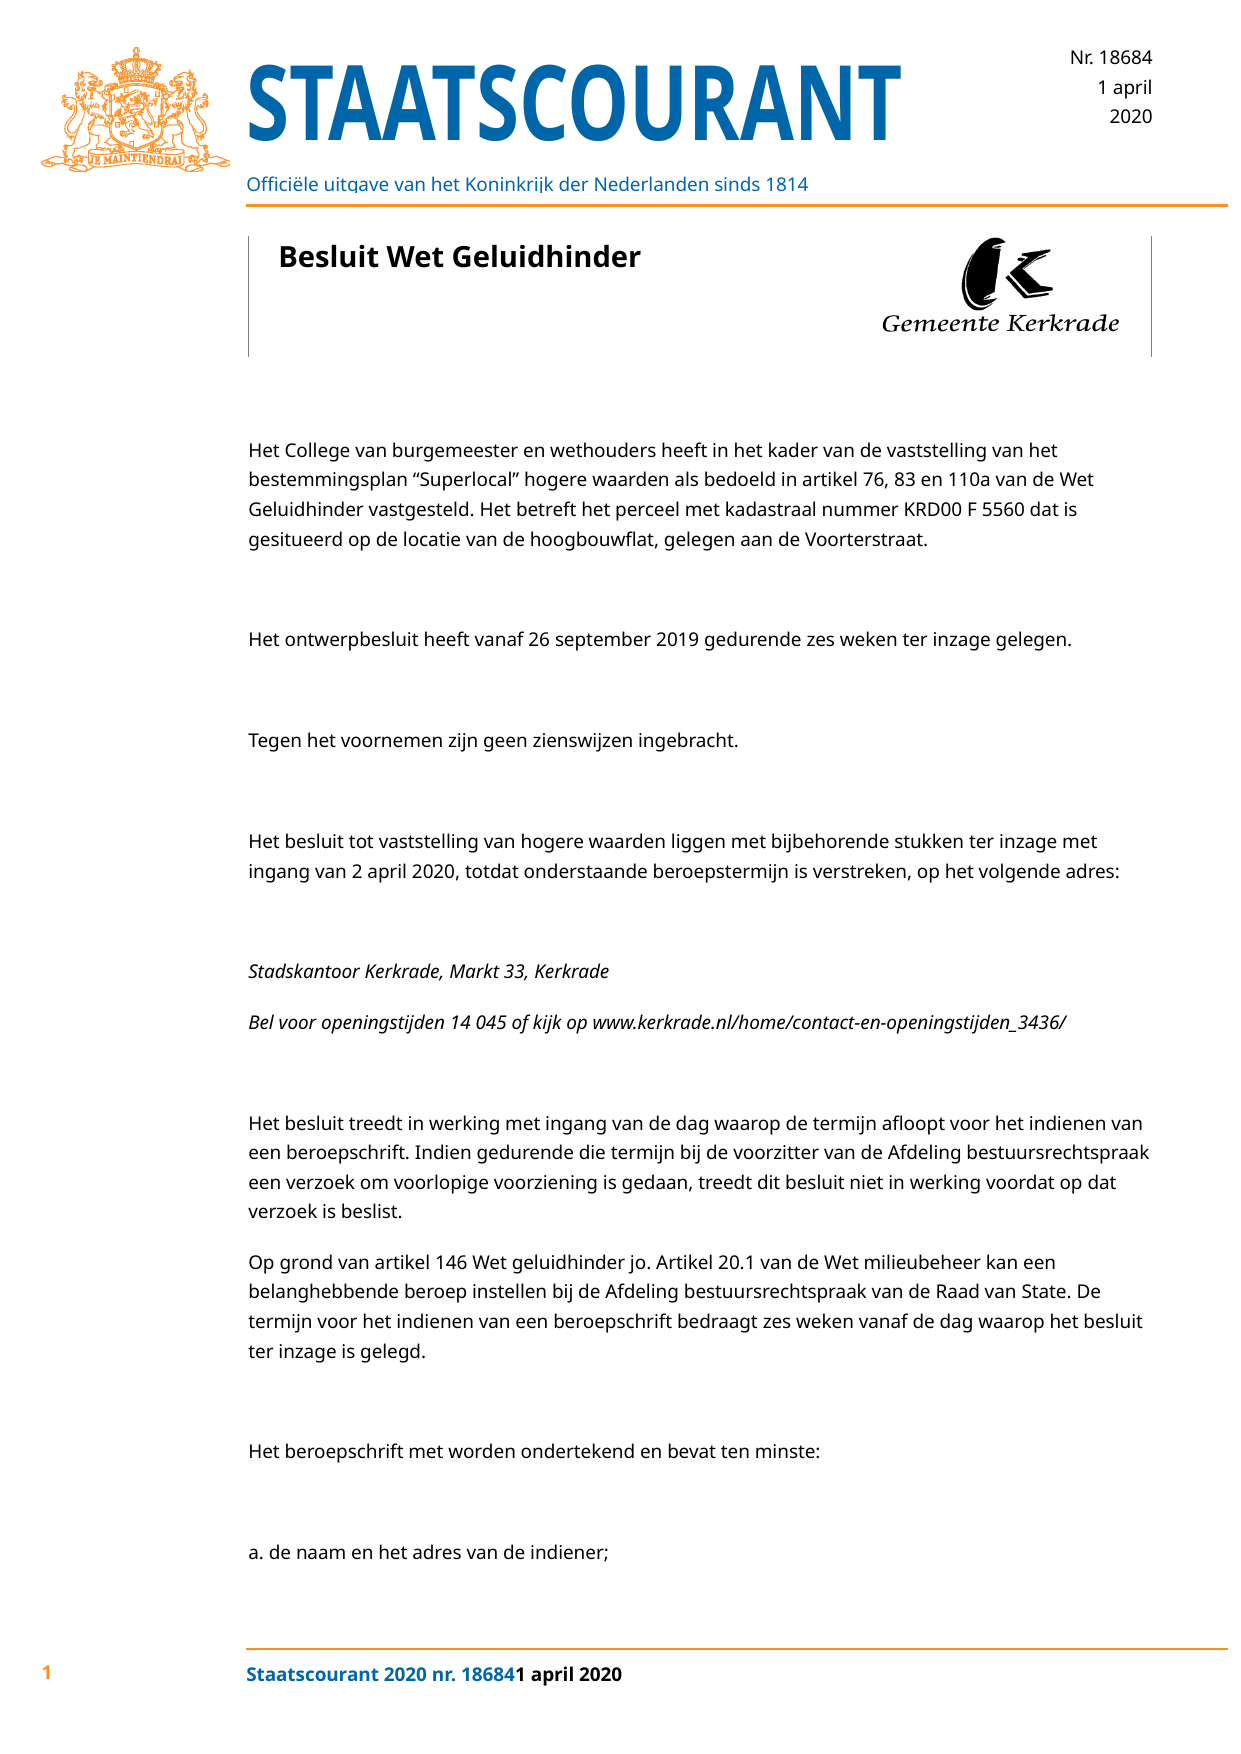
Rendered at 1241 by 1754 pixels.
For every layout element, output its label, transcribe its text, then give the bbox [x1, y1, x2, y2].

text Het besluit tot vaststelling van hogere waarden liggen met bijbehorende stukken ter inzage met ingang van 2 april 2020, totdat onderstaande beroepstermijn is verstreken, op het volgende adres: [248, 828, 1152, 883]
text Op grond van artikel 146 Wet geluidhinder jo. Artikel 20.1 van de Wet milieubeheer kan een belanghebbende beroep instellen bij de Afdeling bestuursrechtspraak van de Raad van State. De termijn voor het indienen van een beroepschrift bedraagt zes weken vanaf de dag waarop het besluit ter inzage is gelegd. [248, 1249, 1152, 1363]
text Het ontwerpbesluit heeft vanaf 26 september 2019 gedurende zes weken ter inzage gelegen. [248, 627, 1152, 652]
text a. de naam en het adres van de indiener; [248, 1539, 1152, 1565]
text Tegen het voornemen zijn geen zienswijzen ingebracht. [248, 727, 1152, 753]
picture [41, 47, 231, 172]
text Het beroepschrift met worden ondertekend en bevat ten minste: [248, 1439, 1152, 1464]
picture [882, 236, 1119, 332]
text Bel voor openingstijden 14 045 of kijk op www.kerkrade.nl/home/contact-en-openingstijden_3436/ [248, 1009, 1152, 1035]
table_header [850, 236, 1151, 357]
table_header Besluit Wet Geluidhinder [249, 236, 850, 357]
text Het College van burgemeester en wethouders heeft in het kader van de vaststelling van het bestemmingsplan “Superlocal” hogere waarden als bedoeld in artikel 76, 83 en 110a van de Wet Geluidhinder vastgesteld. Het betreft het perceel met kadastraal nummer KRD00 F 5560 dat is gesitueerd op de locatie van de hoogbouwflat, gelegen aan de Voorterstraat. [248, 437, 1152, 551]
text Het besluit treedt in werking met ingang van de dag waarop de termijn afloopt voor het indienen van een beroepschrift. Indien gedurende die termijn bij de voorzitter van de Afdeling bestuursrechtspraak een verzoek om voorlopige voorziening is gedaan, treedt dit besluit niet in werking voordat op dat verzoek is beslist. [248, 1110, 1152, 1224]
text Stadskantoor Kerkrade, Markt 33, Kerkrade [248, 959, 1152, 984]
